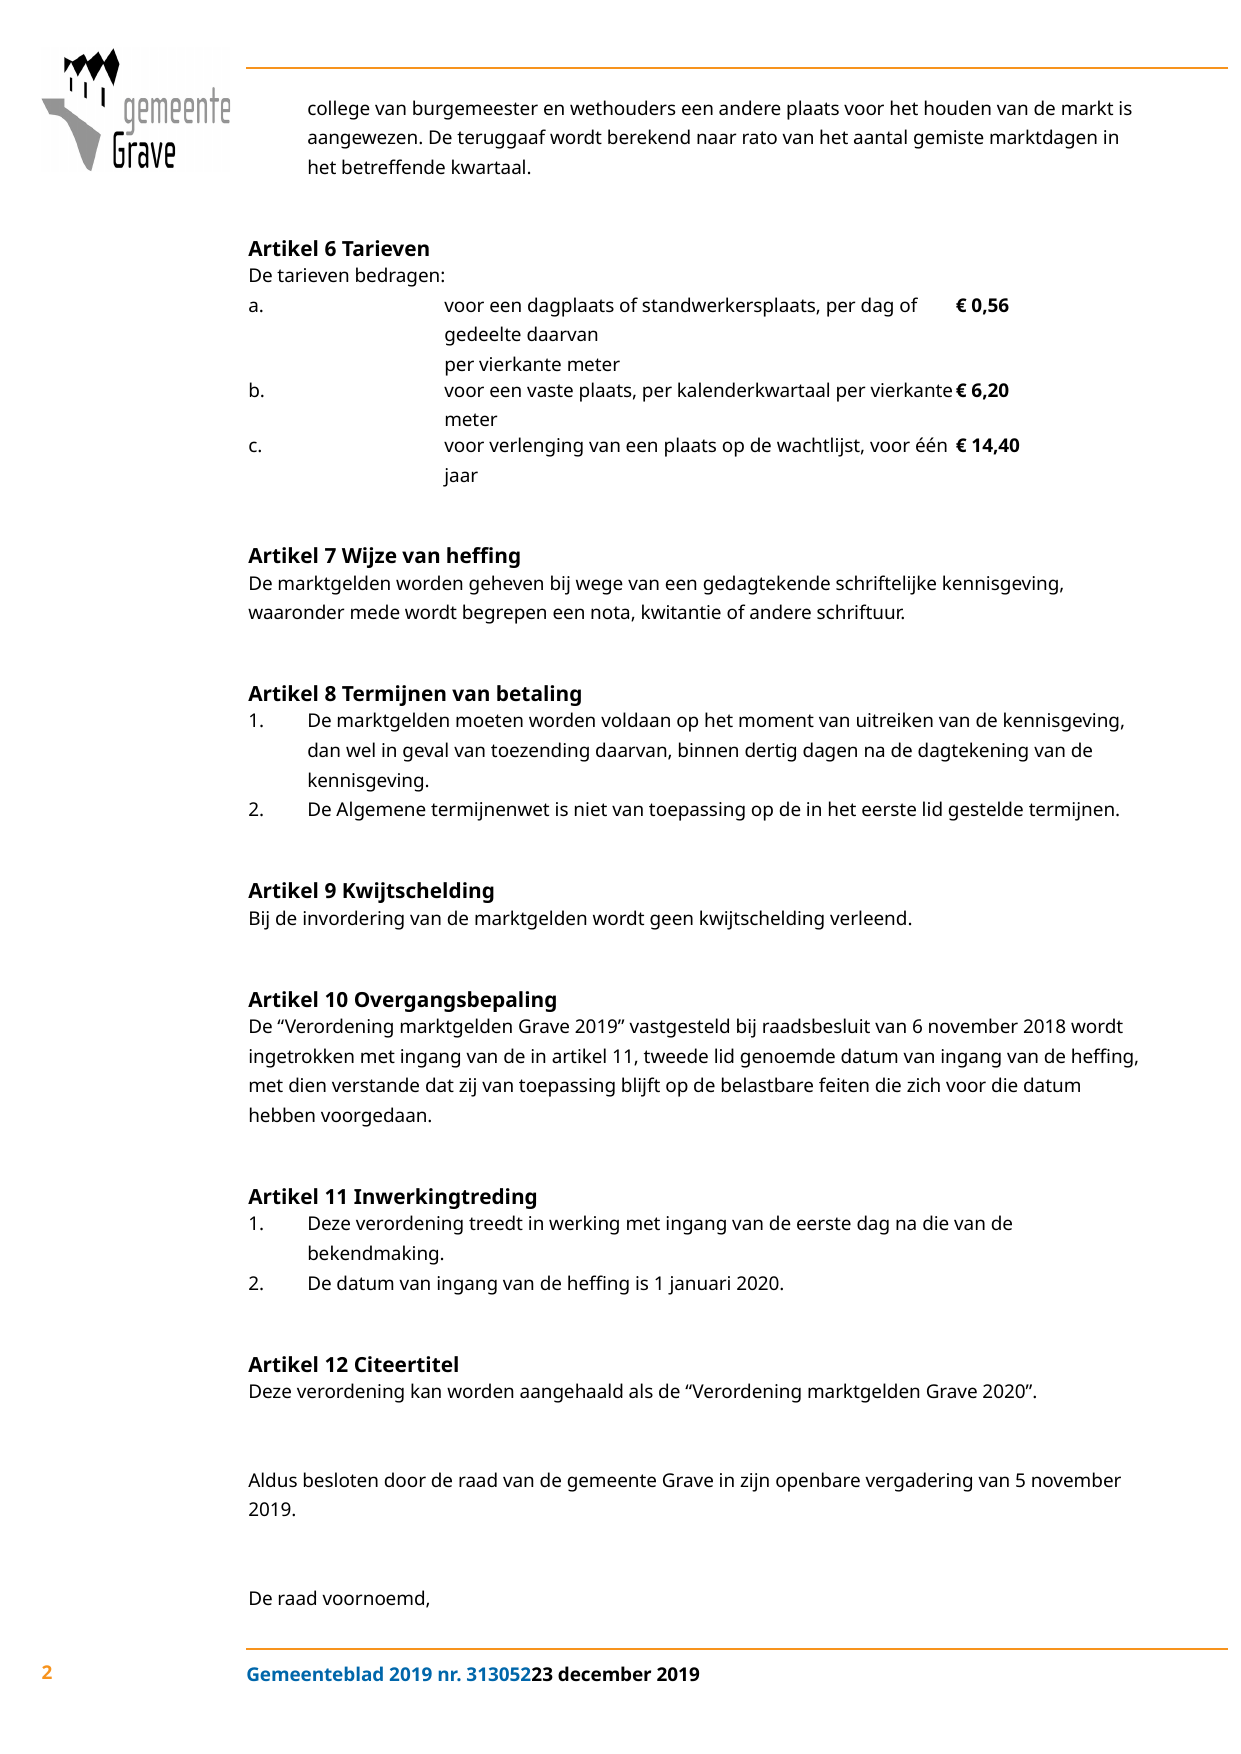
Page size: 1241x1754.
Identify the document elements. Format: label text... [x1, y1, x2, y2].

text De marktgelden worden geheven bij wege van een gedagtekende schriftelijke kennisgeving, waaronder mede wordt begrepen een nota, kwitantie of andere schriftuur. [248, 570, 1152, 625]
text Artikel 7 Wijze van heffing [248, 541, 1152, 570]
table_cell voor een vaste plaats, per kalenderkwartaal per vierkante meter [444, 377, 956, 432]
text De tarieven bedragen: [248, 262, 1152, 288]
text Artikel 8 Termijnen van betaling [248, 679, 1152, 708]
text Artikel 10 Overgangsbepaling [248, 985, 1152, 1013]
list De marktgelden moeten worden voldaan op het moment van uitreiken van de kennisgeving, dan wel in geval van toezending daarvan, binnen dertig dagen na de dagtekening van de kennisgeving. [248, 708, 1152, 793]
text Deze verordening kan worden aangehaald als de “Verordening marktgelden Grave 2020”. [248, 1378, 1152, 1404]
text Artikel 11 Inwerkingtreding [248, 1182, 1152, 1211]
table_cell c. [248, 432, 444, 488]
list college van burgemeester en wethouders een andere plaats voor het houden van de markt is aangewezen. De teruggaaf wordt berekend naar rato van het aantal gemiste marktdagen in het betreffende kwartaal. [248, 95, 1152, 180]
text De “Verordening marktgelden Grave 2019” vastgesteld bij raadsbesluit van 6 november 2018 wordt ingetrokken met ingang van de in artikel 11, tweede lid genoemde datum van ingang van de heffing, met dien verstande dat zij van toepassing blijft op de belastbare feiten die zich voor die datum hebben voorgedaan. [248, 1013, 1152, 1128]
picture [41, 47, 231, 172]
list De Algemene termijnenwet is niet van toepassing op de in het eerste lid gestelde termijnen. [248, 796, 1152, 822]
table_header a. [248, 292, 444, 377]
table_cell voor verlenging van een plaats op de wachtlijst, voor één jaar [444, 432, 956, 488]
table_cell € 6,20 [956, 377, 1152, 432]
table_header voor een dagplaats of standwerkersplaats, per dag of gedeelte daarvan per vierkante meter [444, 292, 956, 377]
list De datum van ingang van de heffing is 1 januari 2020. [248, 1270, 1152, 1295]
table_cell € 14,40 [956, 432, 1152, 488]
table_cell b. [248, 377, 444, 432]
text Artikel 6 Tarieven [248, 234, 1152, 262]
text De raad voornoemd, [248, 1585, 1152, 1611]
text Artikel 12 Citeertitel [248, 1350, 1152, 1378]
list Deze verordening treedt in werking met ingang van de eerste dag na die van de bekendmaking. [248, 1211, 1152, 1266]
table_header € 0,56 [956, 292, 1152, 377]
text Artikel 9 Kwijtschelding [248, 876, 1152, 905]
text Aldus besloten door de raad van de gemeente Grave in zijn openbare vergadering van 5 november 2019. [248, 1467, 1152, 1522]
text Bij de invordering van de marktgelden wordt geen kwijtschelding verleend. [248, 905, 1152, 931]
